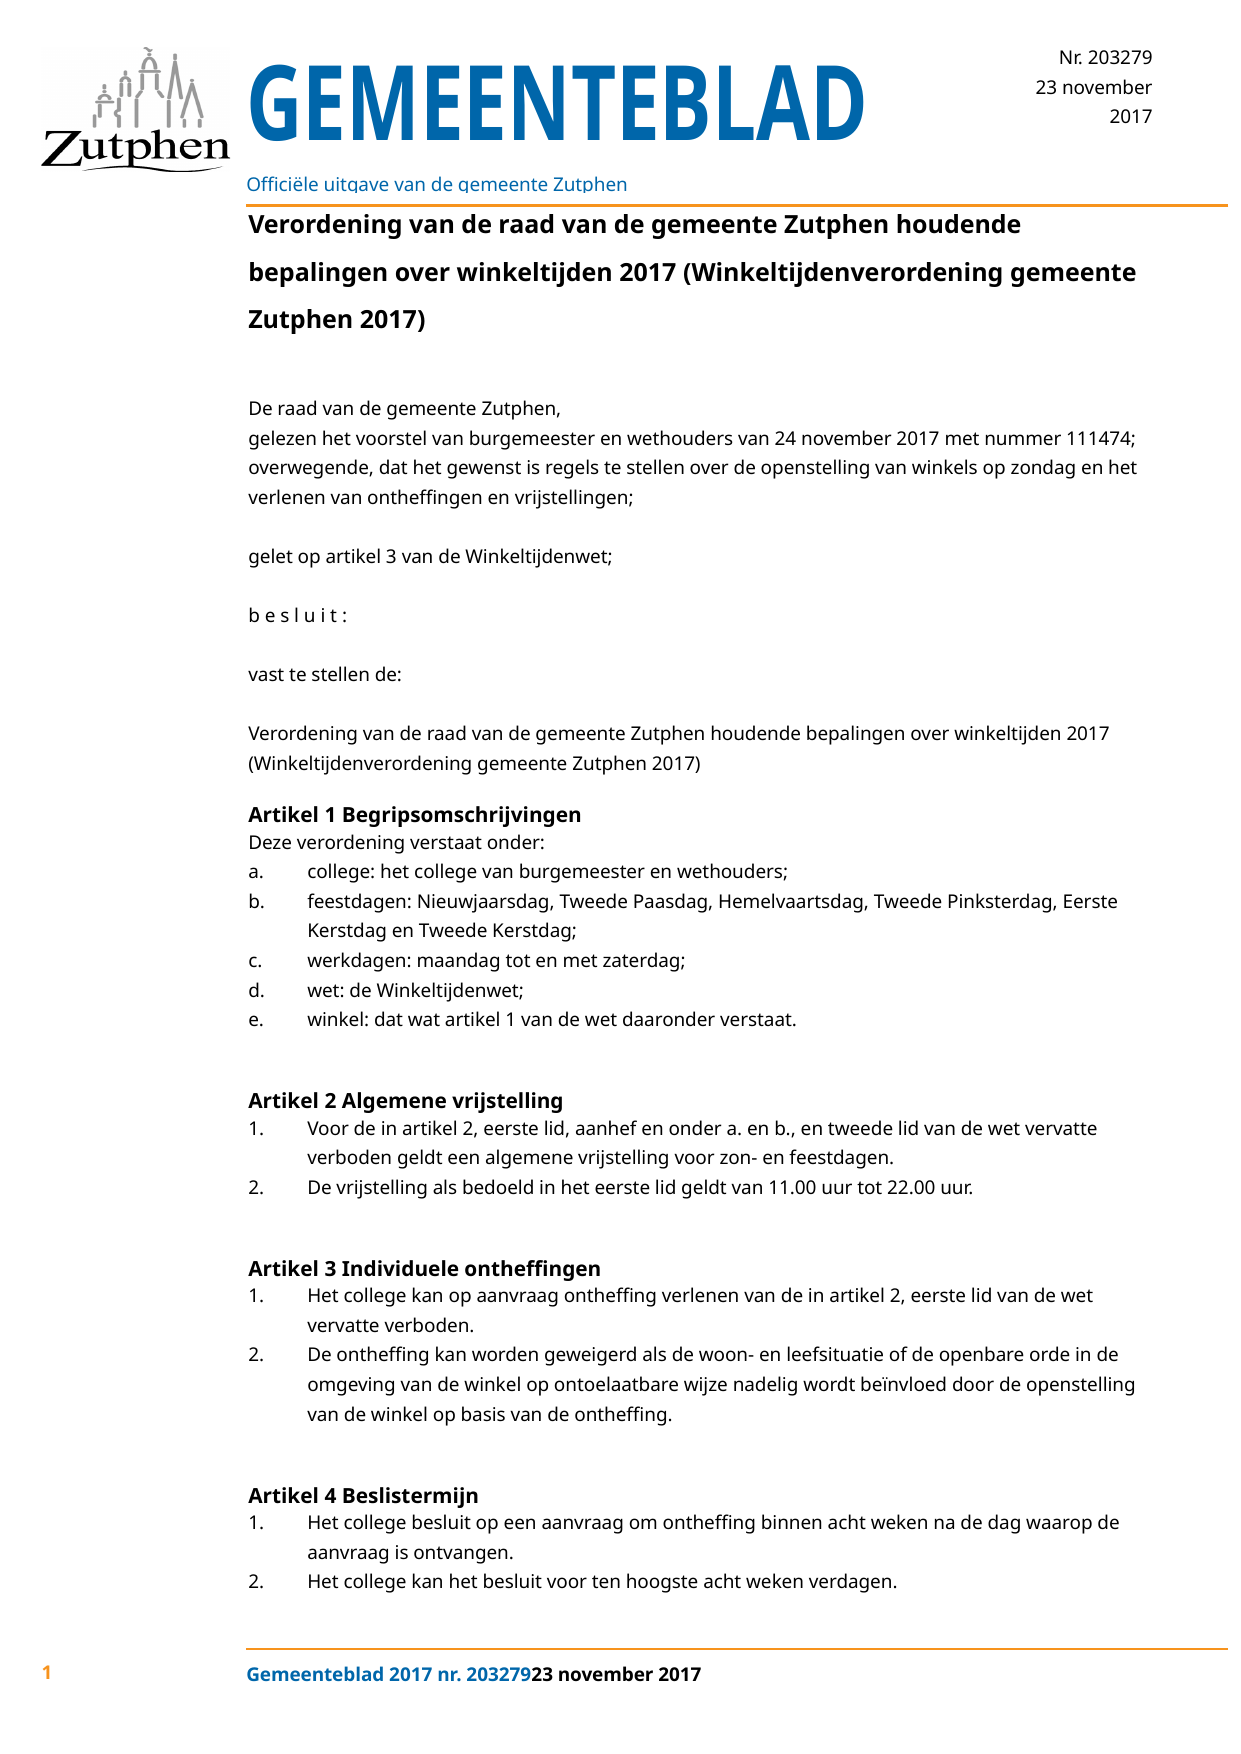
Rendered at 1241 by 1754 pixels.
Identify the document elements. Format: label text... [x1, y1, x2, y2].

text Artikel 2 Algemene vrijstelling [248, 1086, 1152, 1115]
text Deze verordening verstaat onder: [248, 829, 1152, 855]
text overwegende, dat het gewenst is regels te stellen over de openstelling van winkels op zondag en het verlenen van ontheffingen en vrijstellingen; [248, 454, 1152, 509]
list college: het college van burgemeester en wethouders; [248, 858, 1152, 884]
text Artikel 3 Individuele ontheffingen [248, 1254, 1152, 1282]
text Artikel 1 Begripsomschrijvingen [248, 801, 1152, 829]
text De raad van de gemeente Zutphen, [248, 395, 1152, 421]
picture [41, 47, 231, 172]
list De vrijstelling als bedoeld in het eerste lid geldt van 11.00 uur tot 22.00 uur. [248, 1174, 1152, 1200]
list winkel: dat wat artikel 1 van de wet daaronder verstaat. [248, 1006, 1152, 1032]
list werkdagen: maandag tot en met zaterdag; [248, 947, 1152, 973]
text Verordening van de raad van de gemeente Zutphen houdende bepalingen over winkeltijden 2017 (Winkeltijdenverordening gemeente Zutphen 2017) [248, 721, 1152, 776]
list wet: de Winkeltijdenwet; [248, 977, 1152, 1003]
list Het college kan op aanvraag ontheffing verlenen van de in artikel 2, eerste lid van de wet vervatte verboden. [248, 1282, 1152, 1338]
list Voor de in artikel 2, eerste lid, aanhef en onder a. en b., en tweede lid van de wet vervatte verboden geldt een algemene vrijstelling voor zon- en feestdagen. [248, 1115, 1152, 1170]
list feestdagen: Nieuwjaarsdag, Tweede Paasdag, Hemelvaartsdag, Tweede Pinksterdag, Eerste Kerstdag en Tweede Kerstdag; [248, 888, 1152, 943]
text b e s l u i t : [248, 602, 1152, 628]
text gelet op artikel 3 van de Winkeltijdenwet; [248, 543, 1152, 569]
list Het college kan het besluit voor ten hoogste acht weken verdagen. [248, 1568, 1152, 1594]
list Het college besluit op een aanvraag om ontheffing binnen acht weken na de dag waarop de aanvraag is ontvangen. [248, 1509, 1152, 1564]
text vast te stellen de: [248, 661, 1152, 687]
text Verordening van de raad van de gemeente Zutphen houdende bepalingen over winkeltijden 2017 (Winkeltijdenverordening gemeente Zutphen 2017) [248, 207, 1152, 336]
text Artikel 4 Beslistermijn [248, 1481, 1152, 1509]
text gelezen het voorstel van burgemeester en wethouders van 24 november 2017 met nummer 111474; [248, 425, 1152, 450]
list De ontheffing kan worden geweigerd als de woon- en leefsituatie of de openbare orde in de omgeving van de winkel op ontoelaatbare wijze nadelig wordt beïnvloed door de openstelling van de winkel op basis van de ontheffing. [248, 1342, 1152, 1427]
